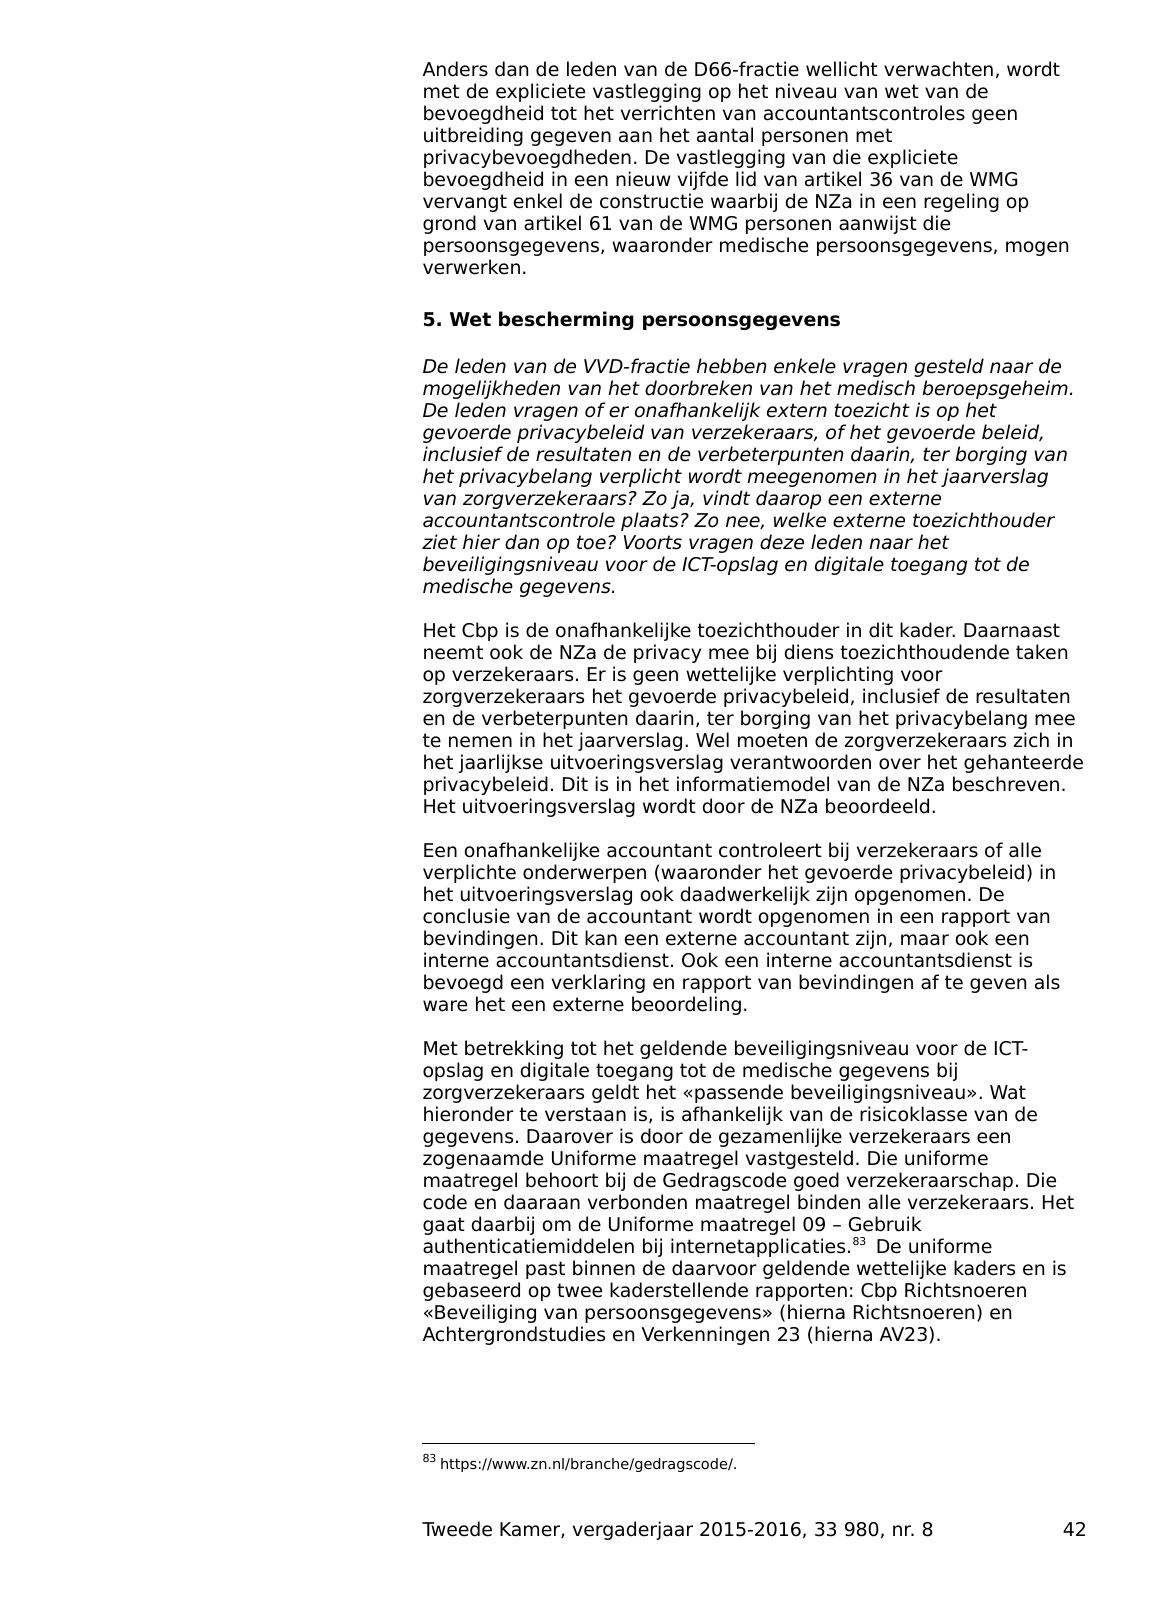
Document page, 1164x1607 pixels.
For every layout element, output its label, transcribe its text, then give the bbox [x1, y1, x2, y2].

text Het Cbp is de onafhankelijke toezichthouder in dit kader. Daarnaast neemt ook de NZa de privacy mee bij diens toezichthoudende taken op verzekeraars. Er is geen wettelijke verplichting voor zorgverzekeraars het gevoerde privacybeleid, inclusief de resultaten en de verbeterpunten daarin, ter borging van het privacybelang mee te nemen in het jaarverslag. Wel moeten de zorgverzekeraars zich in het jaarlijkse uitvoeringsverslag verantwoorden over het gehanteerde privacybeleid. Dit is in het informatiemodel van de NZa beschreven. Het uitvoeringsverslag wordt door de NZa beoordeeld. [422, 620, 1087, 818]
text https://www.zn.nl/branche/gedragscode/. [422, 1452, 1087, 1474]
text Met betrekking tot het geldende beveiligingsniveau voor de ICT-opslag en digitale toegang tot de medische gegevens bij zorgverzekeraars geldt het «passende beveiligingsniveau». Wat hieronder te verstaan is, is afhankelijk van de risicoklasse van de gegevens. Daarover is door de gezamenlijke verzekeraars een zogenaamde Uniforme maatregel vastgesteld. Die uniforme maatregel behoort bij de Gedragscode goed verzekeraarschap. Die code en daaraan verbonden maatregel binden alle verzekeraars. Het gaat daarbij om de Uniforme maatregel 09 – Gebruik authenticatiemiddelen bij internetapplicaties. De uniforme maatregel past binnen de daarvoor geldende wettelijke kaders en is gebaseerd op twee kaderstellende rapporten: Cbp Richtsnoeren «Beveiliging van persoonsgegevens» (hierna Richtsnoeren) en Achtergrondstudies en Verkenningen 23 (hierna AV23). [422, 1038, 1087, 1346]
subtitle 5. Wet bescherming persoonsgegevens [422, 309, 1087, 331]
text Een onafhankelijke accountant controleert bij verzekeraars of alle verplichte onderwerpen (waaronder het gevoerde privacybeleid) in het uitvoeringsverslag ook daadwerkelijk zijn opgenomen. De conclusie van de accountant wordt opgenomen in een rapport van bevindingen. Dit kan een externe accountant zijn, maar ook een interne accountantsdienst. Ook een interne accountantsdienst is bevoegd een verklaring en rapport van bevindingen af te geven als ware het een externe beoordeling. [422, 840, 1087, 1016]
text Anders dan de leden van de D66-fractie wellicht verwachten, wordt met de expliciete vastlegging op het niveau van wet van de bevoegdheid tot het verrichten van accountantscontroles geen uitbreiding gegeven aan het aantal personen met privacybevoegdheden. De vastlegging van die expliciete bevoegdheid in een nieuw vijfde lid van artikel 36 van de WMG vervangt enkel de constructie waarbij de NZa in een regeling op grond van artikel 61 van de WMG personen aanwijst die persoonsgegevens, waaronder medische persoonsgegevens, mogen verwerken. [422, 59, 1087, 279]
text De leden van de VVD-fractie hebben enkele vragen gesteld naar de mogelijkheden van het doorbreken van het medisch beroepsgeheim. De leden vragen of er onafhankelijk extern toezicht is op het gevoerde privacybeleid van verzekeraars, of het gevoerde beleid, inclusief de resultaten en de verbeterpunten daarin, ter borging van het privacybelang verplicht wordt meegenomen in het jaarverslag van zorgverzekeraars? Zo ja, vindt daarop een externe accountantscontrole plaats? Zo nee, welke externe toezichthouder ziet hier dan op toe? Voorts vragen deze leden naar het beveiligingsniveau voor de ICT-opslag en digitale toegang tot de medische gegevens. [422, 356, 1087, 598]
